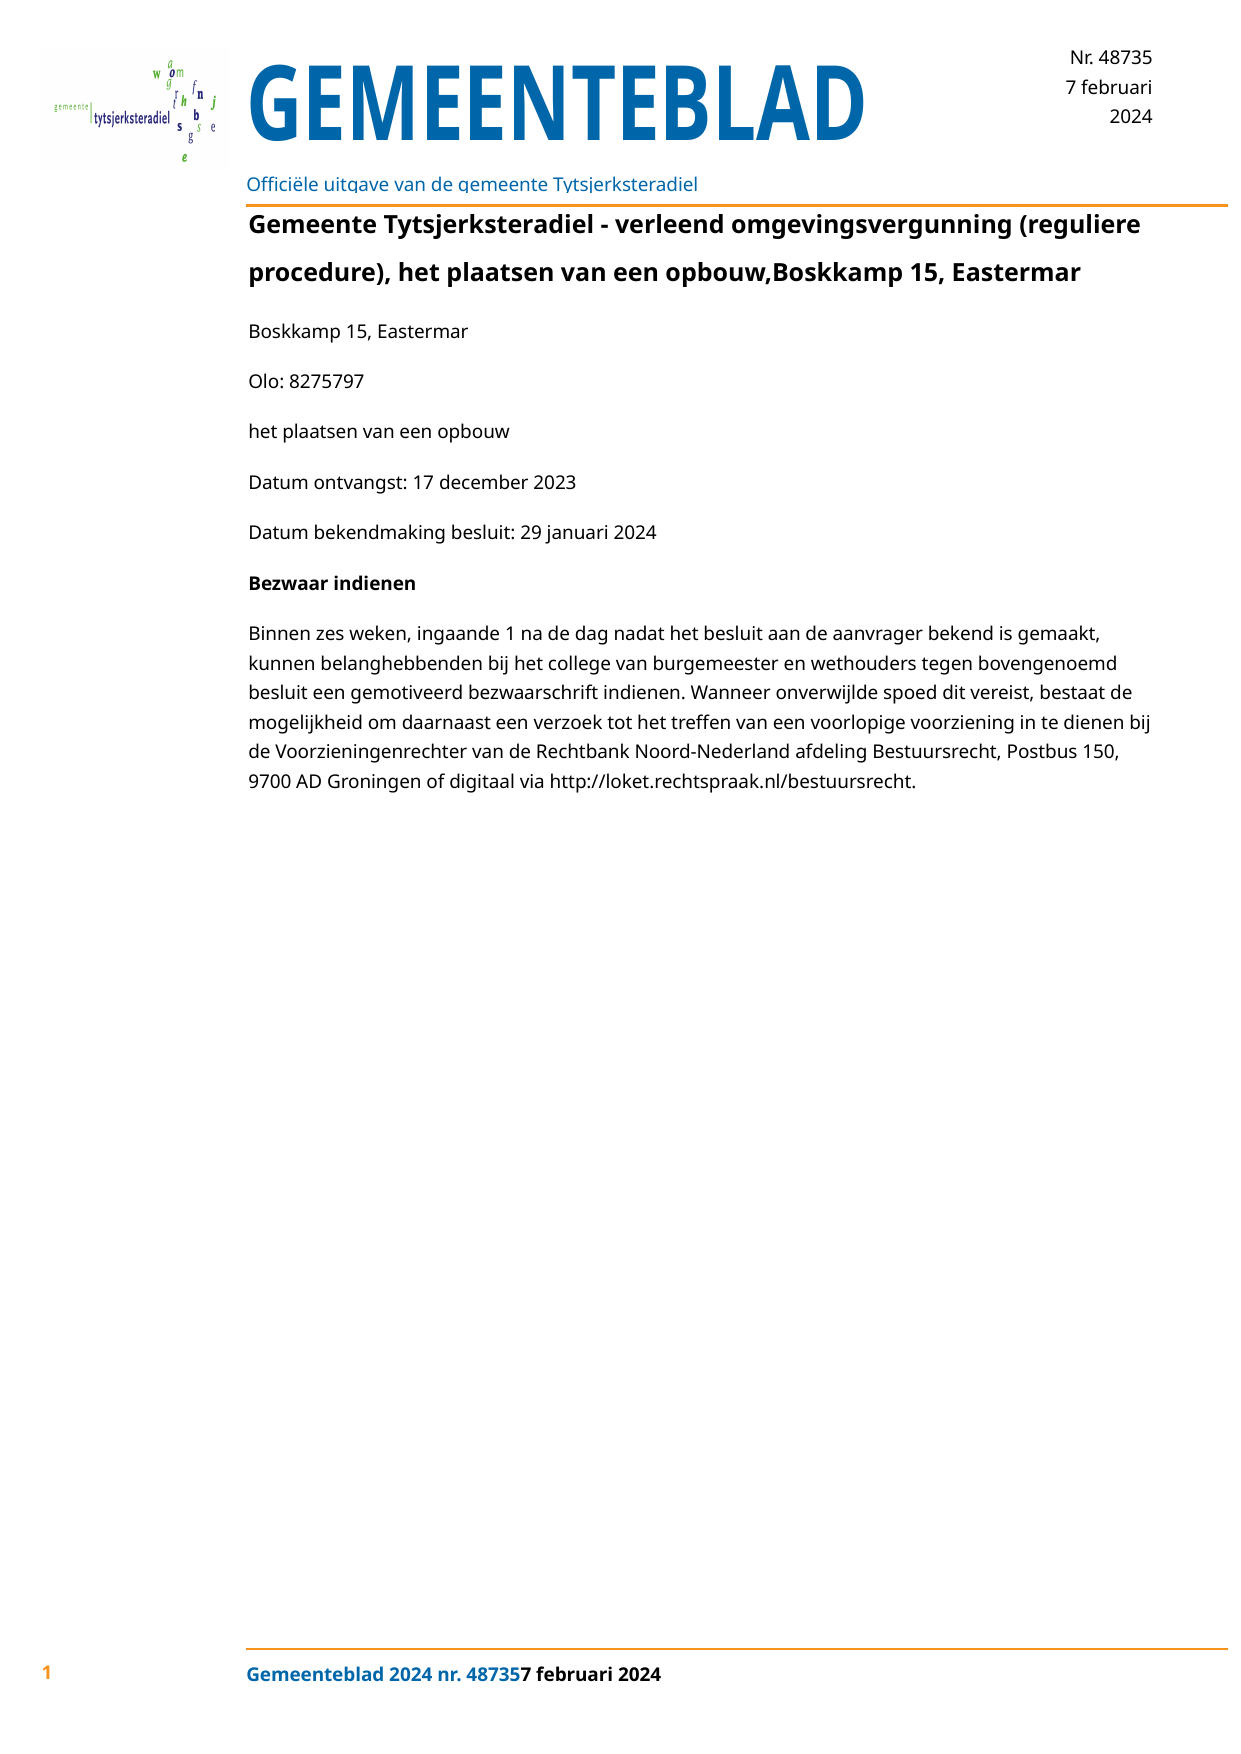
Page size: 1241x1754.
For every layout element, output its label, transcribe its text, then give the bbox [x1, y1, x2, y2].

text Binnen zes weken, ingaande 1 na de dag nadat het besluit aan de aanvrager bekend is gemaakt, kunnen belanghebbenden bij het college van burgemeester en wethouders tegen bovengenoemd besluit een gemotiveerd bezwaarschrift indienen. Wanneer onverwijlde spoed dit vereist, bestaat de mogelijkheid om daarnaast een verzoek tot het treffen van een voorlopige voorziening in te dienen bij de Voorzieningenrechter van de Rechtbank Noord-Nederland afdeling Bestuursrecht, Postbus 150, 9700 AD Groningen of digitaal via http://loket.rechtspraak.nl/bestuursrecht. [248, 620, 1152, 794]
text Datum ontvangst: 17 december 2023 [248, 469, 1152, 495]
text het plaatsen van een opbouw [248, 419, 1152, 444]
text Olo: 8275797 [248, 368, 1152, 394]
text Boskkamp 15, Eastermar [248, 318, 1152, 344]
text Datum bekendmaking besluit: 29 januari 2024 [248, 519, 1152, 545]
text Gemeente Tytsjerksteradiel - verleend omgevingsvergunning (reguliere procedure), het plaatsen van een opbouw,Boskkamp 15, Eastermar [248, 207, 1152, 288]
picture [41, 47, 231, 172]
text Bezwaar indienen [248, 570, 1152, 596]
